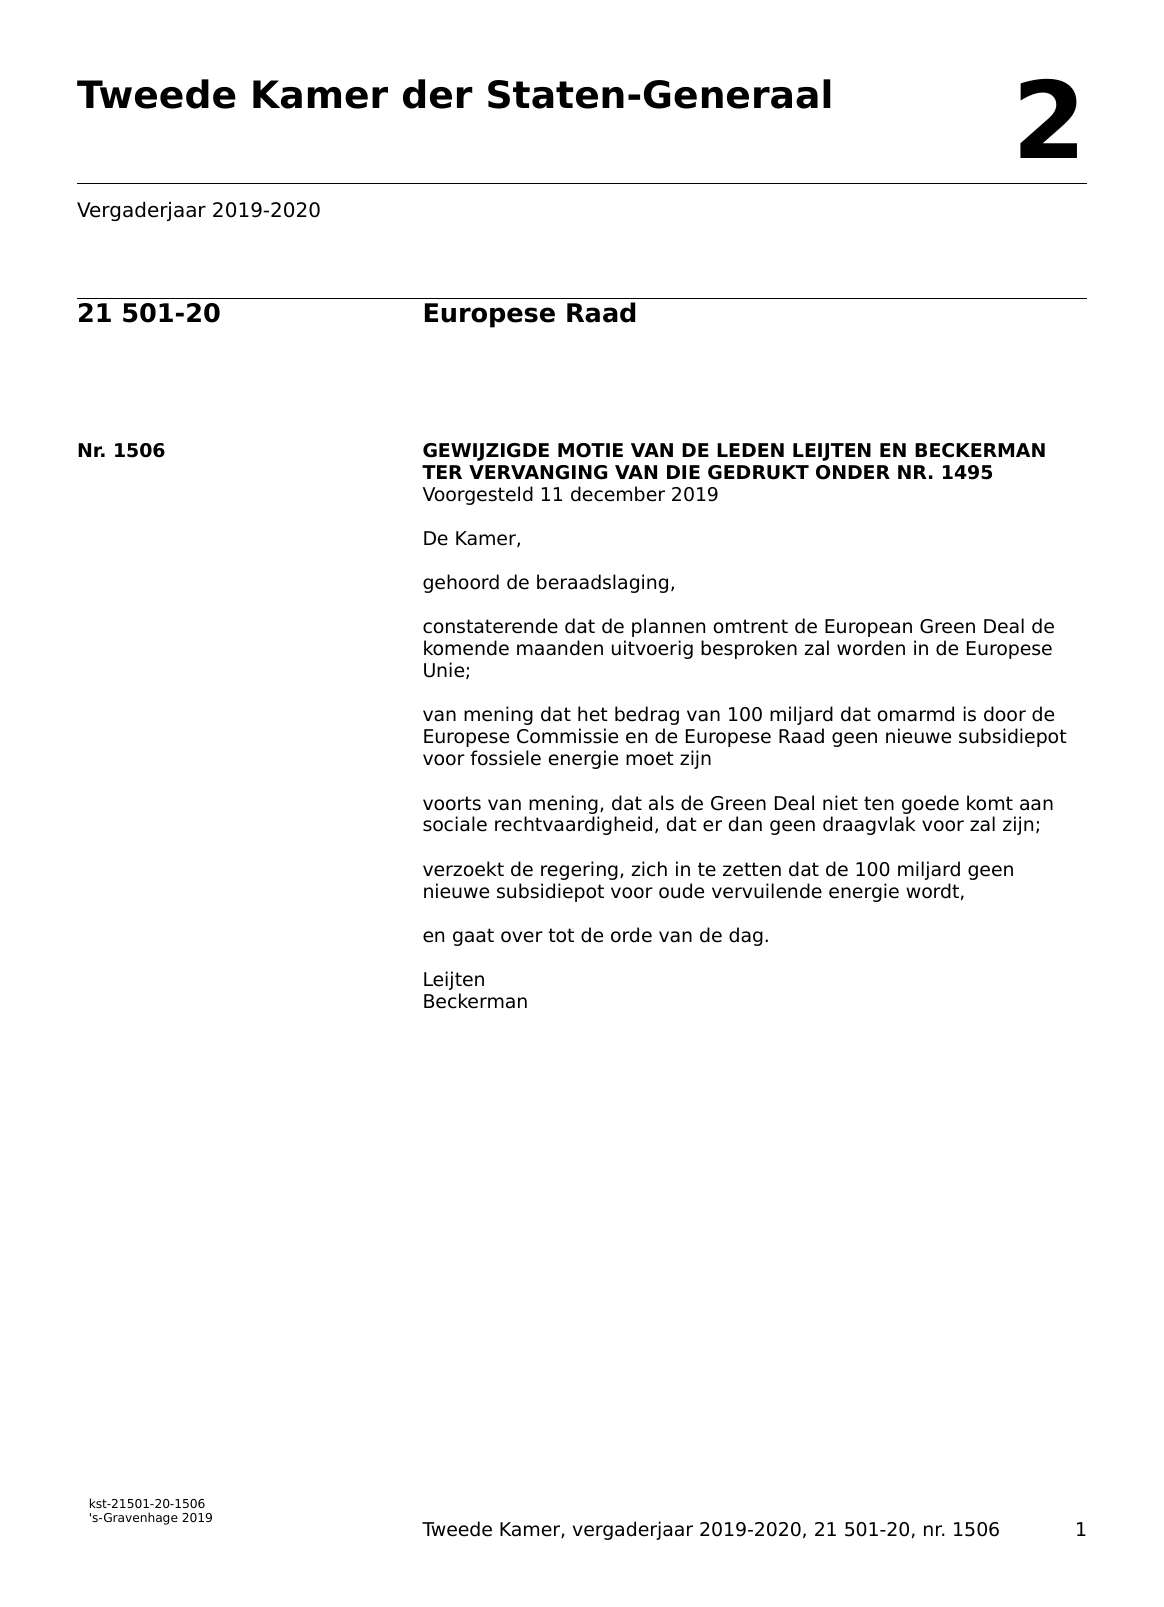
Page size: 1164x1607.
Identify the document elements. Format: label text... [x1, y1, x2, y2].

text Voorgesteld 11 december 2019 [422, 484, 1087, 506]
text kst-21501-20-1506 [88, 1497, 323, 1511]
subtitle 21 501-20 Europese Raad [77, 299, 1087, 329]
text voorts van mening, dat als de Green Deal niet ten goede komt aan sociale rechtvaardigheid, dat er dan geen draagvlak voor zal zijn; [422, 792, 1087, 836]
text 's-Gravenhage 2019 [88, 1511, 323, 1525]
text Leijten [422, 969, 1087, 991]
text gehoord de beraadslaging, [422, 572, 1087, 594]
text en gaat over tot de orde van de dag. [422, 925, 1087, 947]
table_header Tweede Kamer der Staten-Generaal [77, 59, 886, 183]
text Beckerman [422, 991, 1087, 1013]
text constaterende dat de plannen omtrent de European Green Deal de komende maanden uitvoerig besproken zal worden in de Europese Unie; [422, 616, 1087, 682]
text De Kamer, [422, 528, 1087, 550]
table_header 2 [886, 59, 1087, 183]
text verzoekt de regering, zich in te zetten dat de 100 miljard geen nieuwe subsidiepot voor oude vervuilende energie wordt, [422, 858, 1087, 902]
subtitle Nr. 1506 GEWIJZIGDE MOTIE VAN DE LEDEN LEIJTEN EN BECKERMAN TER VERVANGING VAN DIE GEDRUKT ONDER NR. 1495 [77, 440, 1087, 484]
text van mening dat het bedrag van 100 miljard dat omarmd is door de Europese Commissie en de Europese Raad geen nieuwe subsidiepot voor fossiele energie moet zijn [422, 704, 1087, 770]
table_cell Vergaderjaar 2019-2020 [77, 184, 1087, 298]
